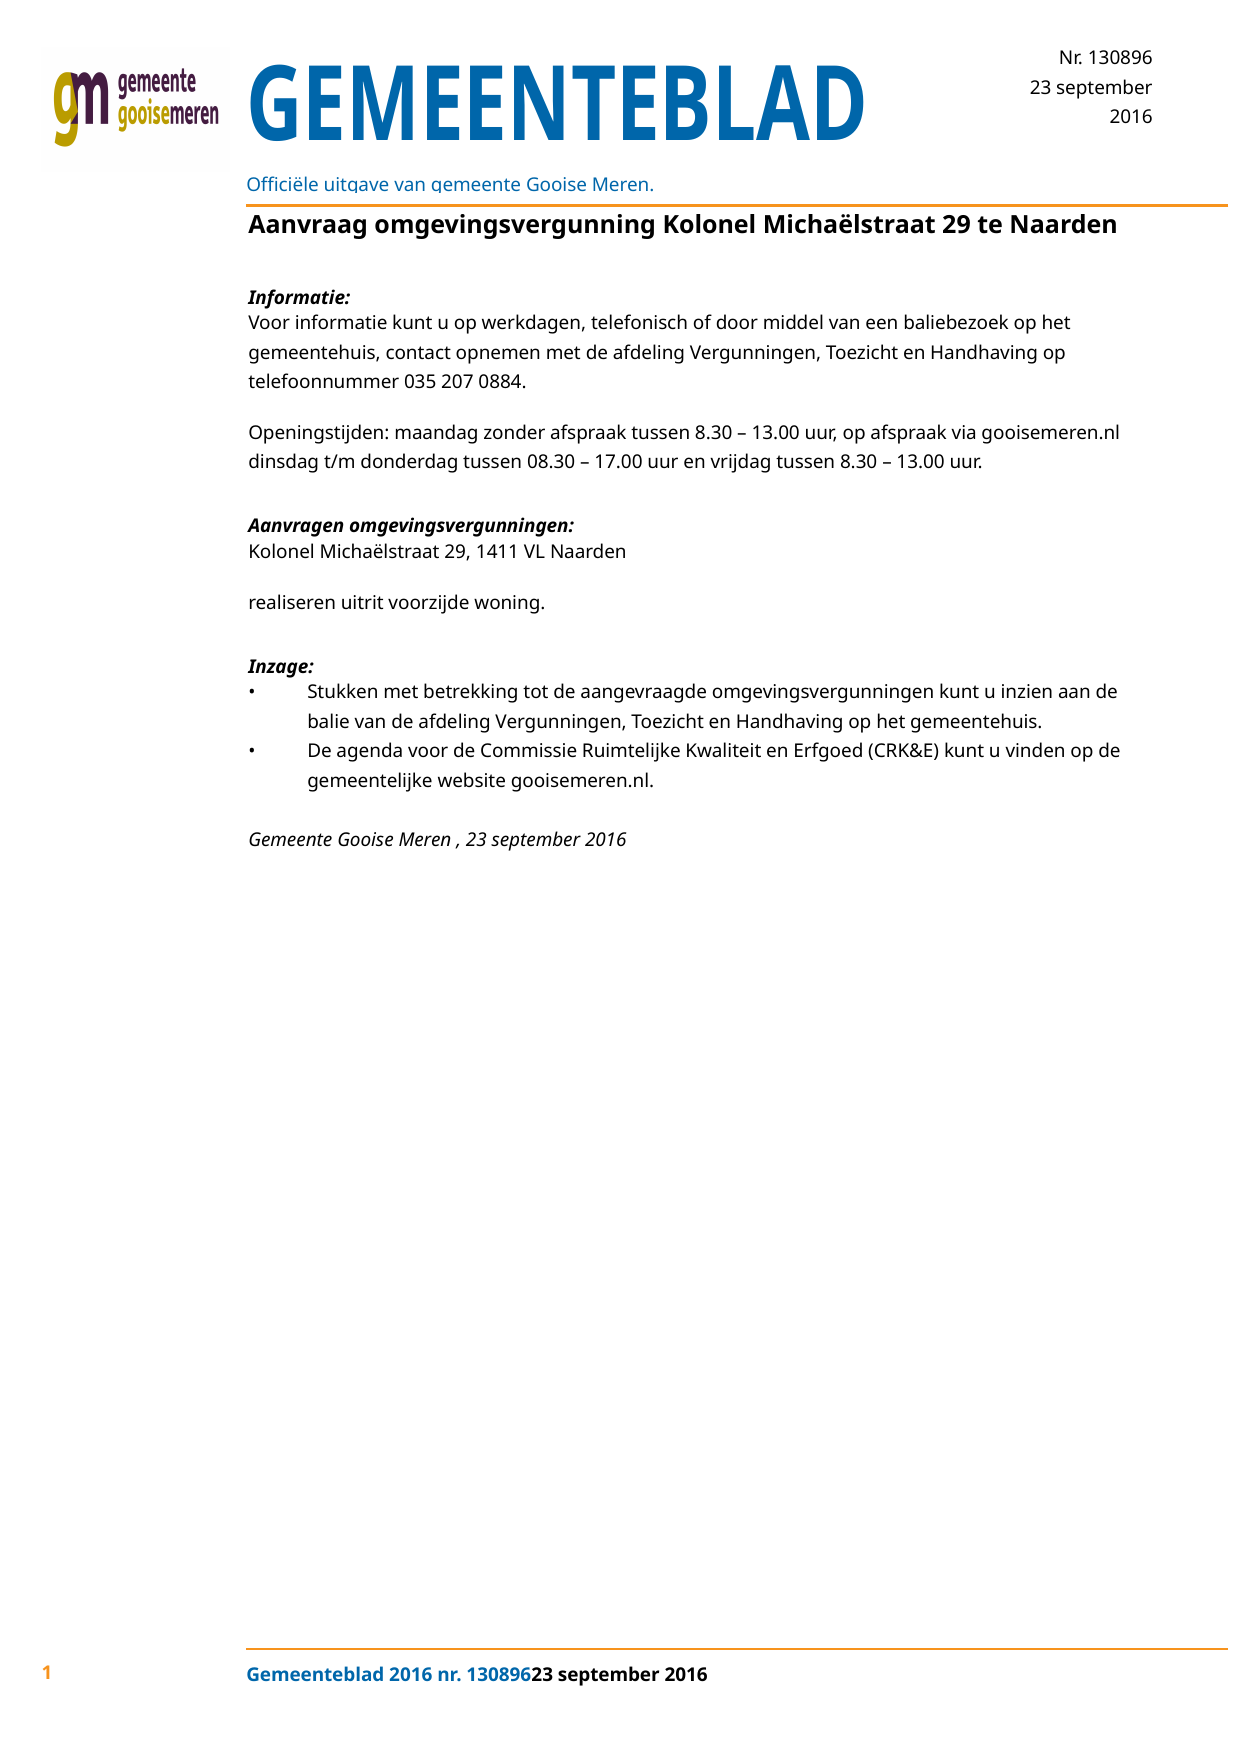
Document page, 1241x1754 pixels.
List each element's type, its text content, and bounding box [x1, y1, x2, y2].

text Aanvraag omgevingsvergunning Kolonel Michaëlstraat 29 te Naarden [248, 207, 1152, 241]
text Aanvragen omgevingsvergunningen: [248, 513, 1152, 538]
text Kolonel Michaëlstraat 29, 1411 VL Naarden [248, 538, 1152, 564]
text Openingstijden: maandag zonder afspraak tussen 8.30 – 13.00 uur, op afspraak via gooisemeren.nl dinsdag t/m donderdag tussen 08.30 – 17.00 uur en vrijdag tussen 8.30 – 13.00 uur. [248, 419, 1152, 474]
text Informatie: [248, 284, 1152, 309]
list De agenda voor de Commissie Ruimtelijke Kwaliteit en Erfgoed (CRK&E) kunt u vinden op de gemeentelijke website gooisemeren.nl. [248, 738, 1152, 793]
text Inzage: [248, 653, 1152, 678]
text Voor informatie kunt u op werkdagen, telefonisch of door middel van een baliebezoek op het gemeentehuis, contact opnemen met de afdeling Vergunningen, Toezicht en Handhaving op telefoonnummer 035 207 0884. [248, 309, 1152, 394]
text Gemeente Gooise Meren , 23 september 2016 [248, 826, 1152, 852]
list Stukken met betrekking tot de aangevraagde omgevingsvergunningen kunt u inzien aan de balie van de afdeling Vergunningen, Toezicht en Handhaving op het gemeentehuis. [248, 678, 1152, 734]
text realiseren uitrit voorzijde woning. [248, 589, 1152, 614]
picture [41, 47, 231, 172]
